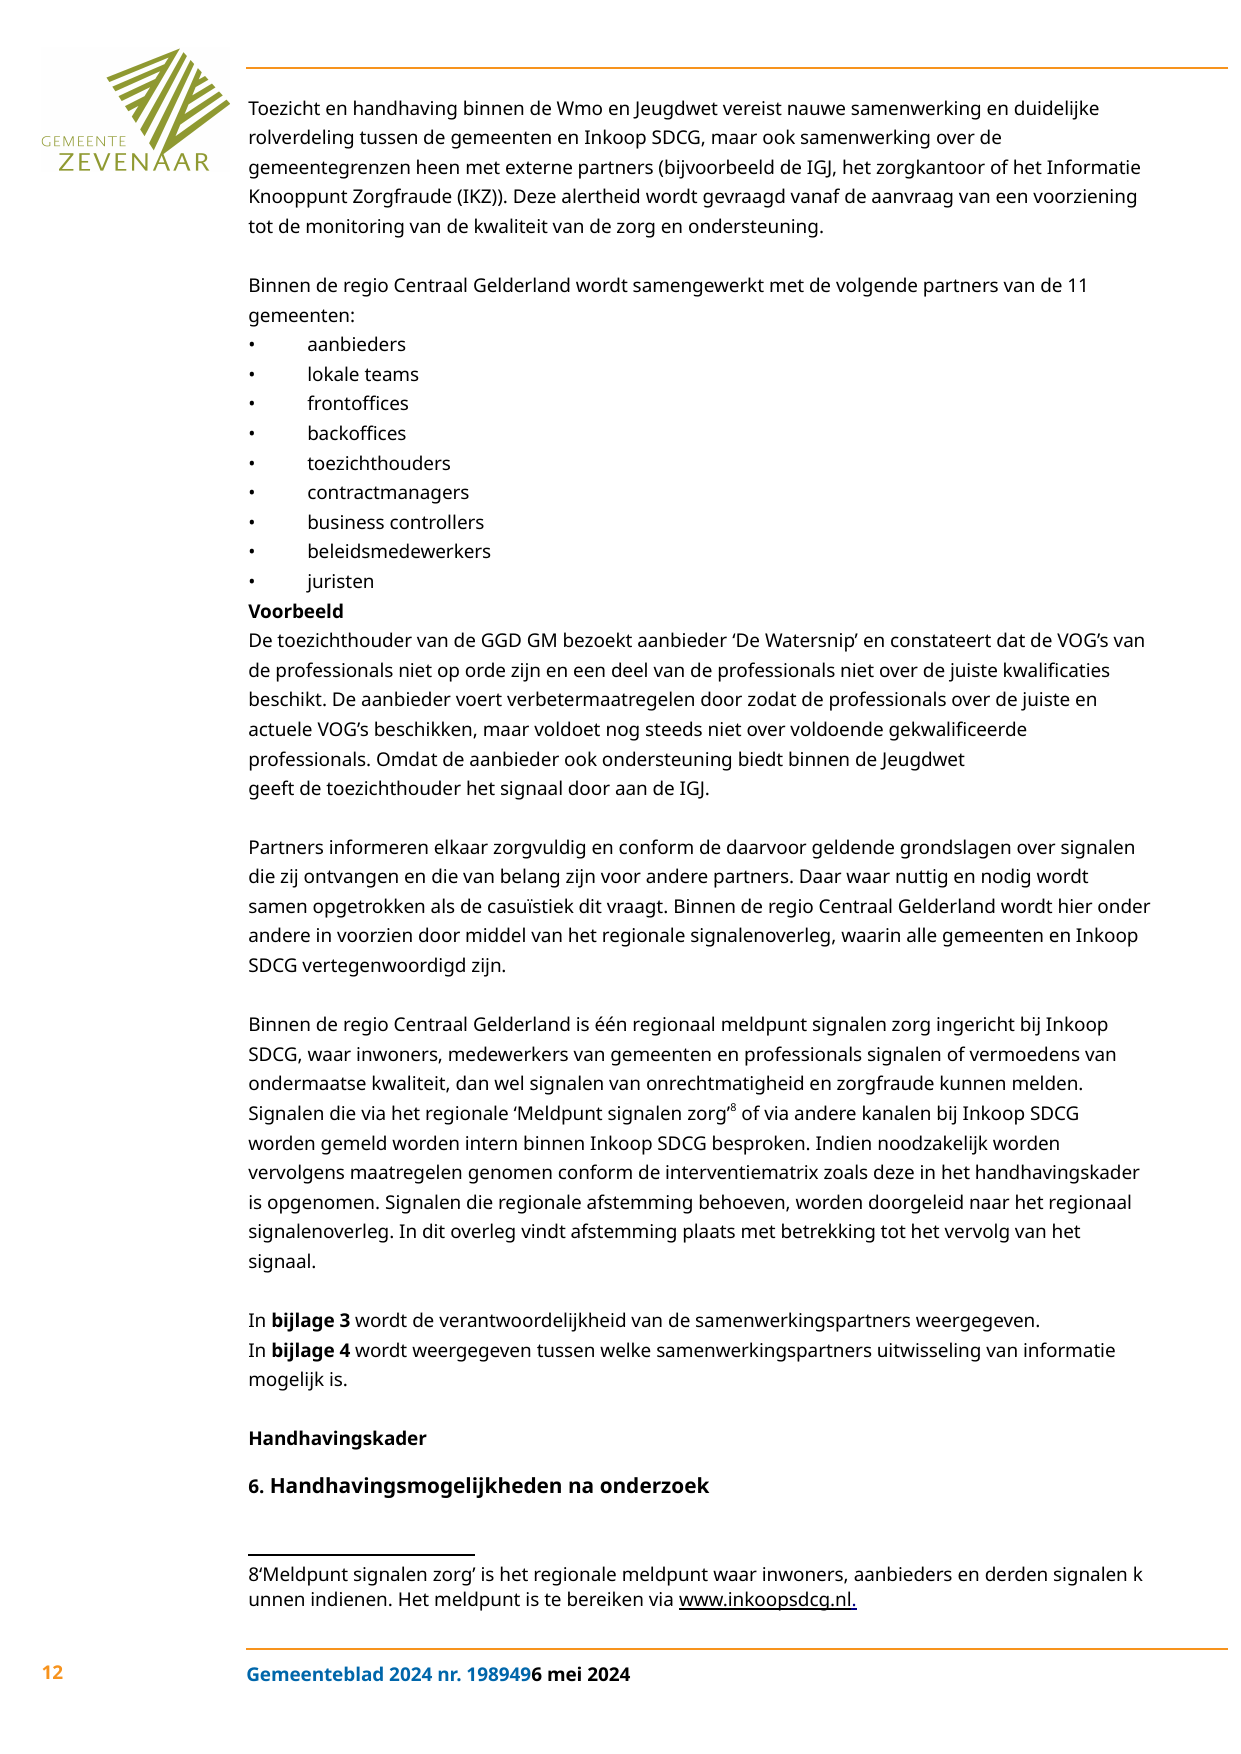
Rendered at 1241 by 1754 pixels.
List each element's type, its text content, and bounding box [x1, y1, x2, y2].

table_header Voorbeeld De toezichthouder van de GGD GM bezoekt aanbieder ‘De Watersnip’ en constateert dat de VOG’s van de professionals niet op orde zijn en een deel van de professionals niet over de juiste kwalificaties beschikt. De aanbieder voert verbetermaatregelen door zodat de professionals over de juiste en actuele VOG’s beschikken, maar voldoet nog steeds niet over voldoende gekwalificeerde professionals. Omdat de aanbieder ook ondersteuning biedt binnen de Jeugdwet geeft de toezichthouder het signaal door aan de IGJ. [248, 598, 1152, 801]
text In bijlage 4 wordt weergegeven tussen welke samenwerkingspartners uitwisseling van informatie mogelijk is. [248, 1337, 1152, 1392]
text Partners informeren elkaar zorgvuldig en conform de daarvoor geldende grondslagen over signalen die zij ontvangen en die van belang zijn voor andere partners. Daar waar nuttig en nodig wordt samen opgetrokken als de casuïstiek dit vraagt. Binnen de regio Centraal Gelderland wordt hier onder andere in voorzien door middel van het regionale signalenoverleg, waarin alle gemeenten en Inkoop SDCG vertegenwoordigd zijn. [248, 834, 1152, 978]
list beleidsmedewerkers [248, 538, 1152, 564]
list frontoffices [248, 391, 1152, 416]
list contractmanagers [248, 479, 1152, 505]
picture [41, 47, 231, 172]
list business controllers [248, 509, 1152, 535]
text Binnen de regio Centraal Gelderland wordt samengewerkt met de volgende partners van de 11 gemeenten: [248, 272, 1152, 328]
list aanbieders [248, 331, 1152, 357]
text Binnen de regio Centraal Gelderland is één regionaal meldpunt signalen zorg ingericht bij Inkoop SDCG, waar inwoners, medewerkers van gemeenten en professionals signalen of vermoedens van ondermaatse kwaliteit, dan wel signalen van onrechtmatigheid en zorgfraude kunnen melden. [248, 1011, 1152, 1096]
text In bijlage 3 wordt de verantwoordelijkheid van de samenwerkingspartners weergegeven. [248, 1307, 1152, 1333]
text 6. Handhavingsmogelijkheden na onderzoek [248, 1471, 1152, 1499]
text Signalen die via het regionale ‘Meldpunt signalen zorg’ of via andere kanalen bij Inkoop SDCG worden gemeld worden intern binnen Inkoop SDCG besproken. Indien noodzakelijk worden vervolgens maatregelen genomen conform de interventiematrix zoals deze in het handhavingskader is opgenomen. Signalen die regionale afstemming behoeven, worden doorgeleid naar het regionaal signalenoverleg. In dit overleg vindt afstemming plaats met betrekking tot het vervolg van het signaal. [248, 1100, 1152, 1274]
list juristen [248, 568, 1152, 594]
list toezichthouders [248, 450, 1152, 476]
text ‘Meldpunt signalen zorg’ is het regionale meldpunt waar inwoners, aanbieders en derden signalen kunnen indienen. Het meldpunt is te bereiken via www.inkoopsdcg.nl. [248, 1561, 1152, 1612]
text Handhavingskader [248, 1426, 1152, 1451]
list backoffices [248, 420, 1152, 446]
text Toezicht en handhaving binnen de Wmo en Jeugdwet vereist nauwe samenwerking en duidelijke rolverdeling tussen de gemeenten en Inkoop SDCG, maar ook samenwerking over de gemeentegrenzen heen met externe partners (bijvoorbeeld de IGJ, het zorgkantoor of het Informatie Knooppunt Zorgfraude (IKZ)). Deze alertheid wordt gevraagd vanaf de aanvraag van een voorziening tot de monitoring van de kwaliteit van de zorg en ondersteuning. [248, 95, 1152, 239]
list lokale teams [248, 361, 1152, 387]
